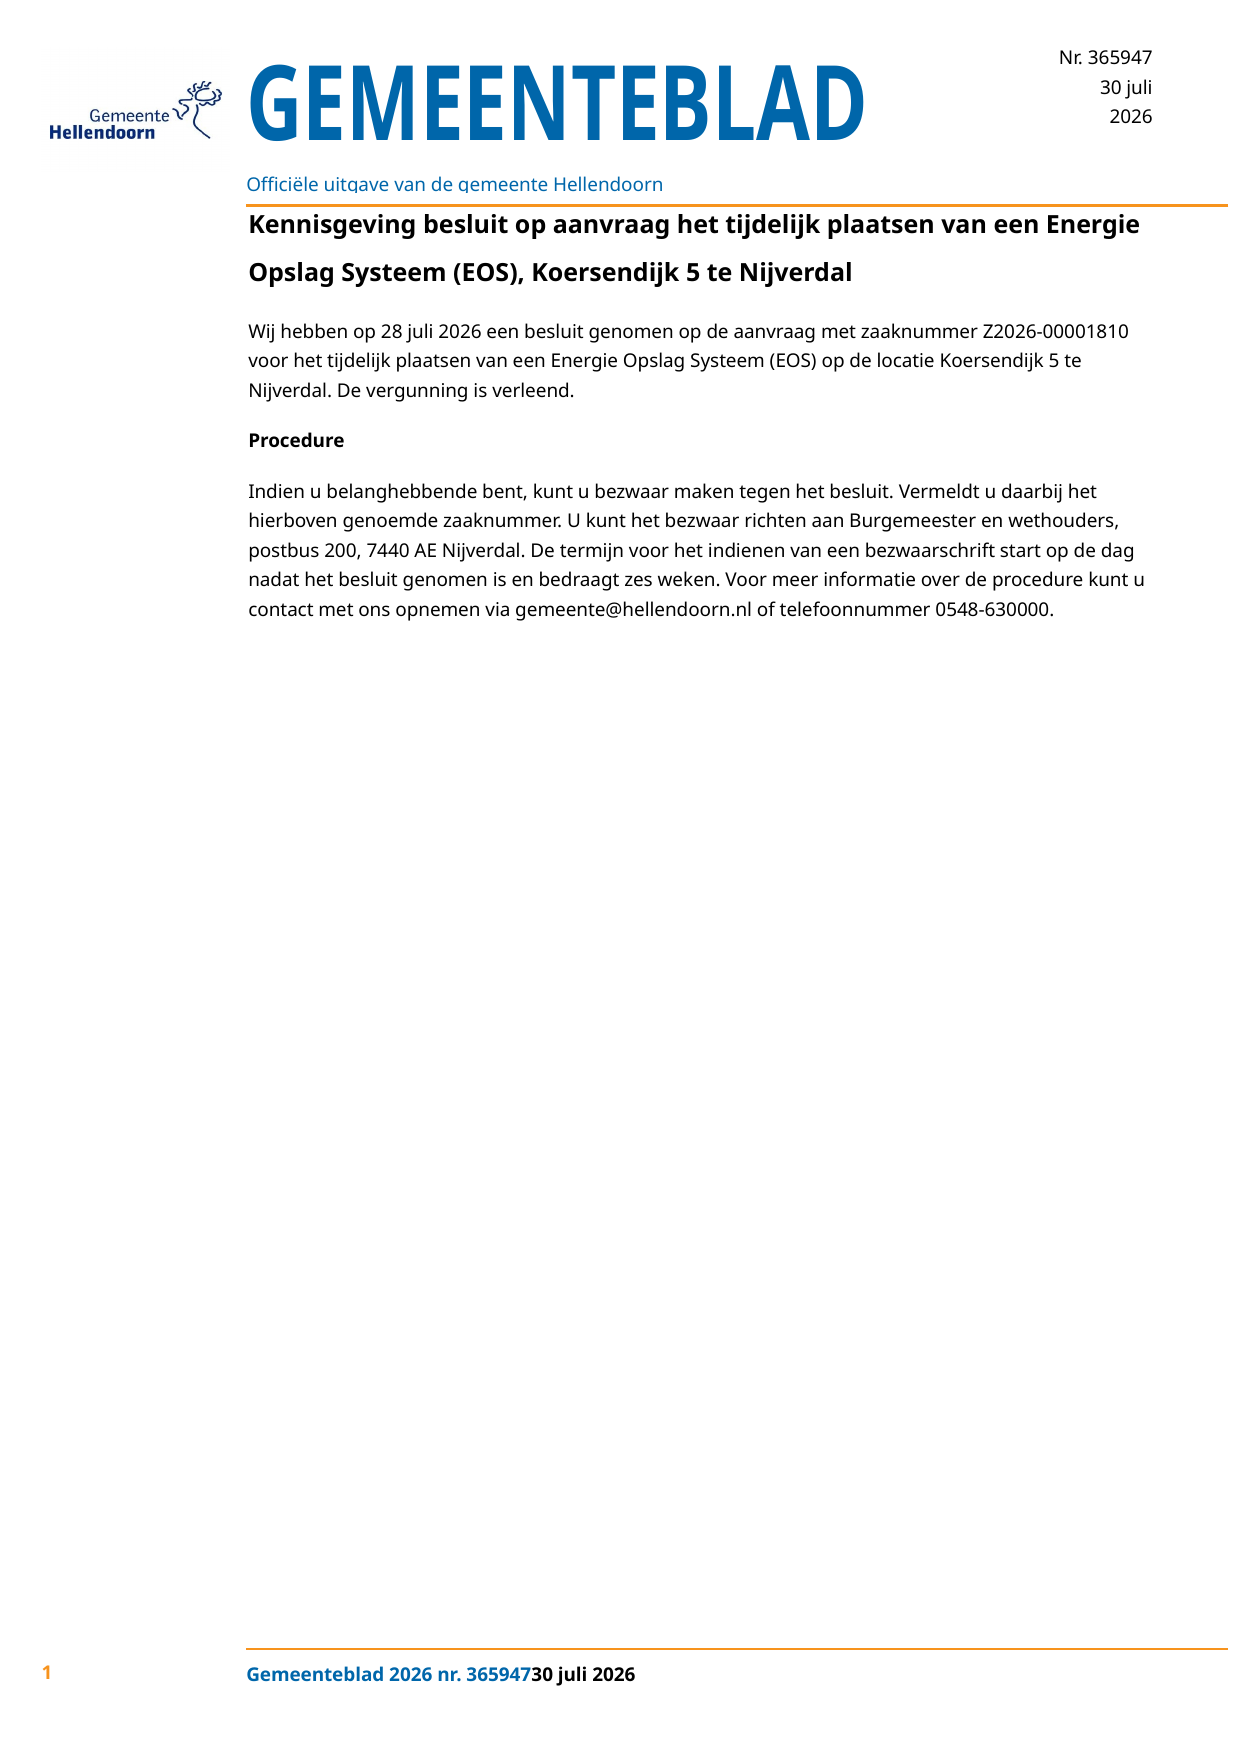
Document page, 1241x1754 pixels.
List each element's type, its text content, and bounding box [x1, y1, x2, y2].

text Wij hebben op 28 juli 2026 een besluit genomen op de aanvraag met zaaknummer Z2026-00001810 voor het tijdelijk plaatsen van een Energie Opslag Systeem (EOS) op de locatie Koersendijk 5 te Nijverdal. De vergunning is verleend. [248, 318, 1152, 403]
picture [41, 47, 231, 172]
text Indien u belanghebbende bent, kunt u bezwaar maken tegen het besluit. Vermeldt u daarbij het hierboven genoemde zaaknummer. U kunt het bezwaar richten aan Burgemeester en wethouders, postbus 200, 7440 AE Nijverdal. De termijn voor het indienen van een bezwaarschrift start op de dag nadat het besluit genomen is en bedraagt zes weken. Voor meer informatie over de procedure kunt u contact met ons opnemen via gemeente@hellendoorn.nl of telefoonnummer 0548-630000. [248, 478, 1152, 622]
text Kennisgeving besluit op aanvraag het tijdelijk plaatsen van een Energie Opslag Systeem (EOS), Koersendijk 5 te Nijverdal [248, 207, 1152, 288]
text Procedure [248, 427, 1152, 453]
